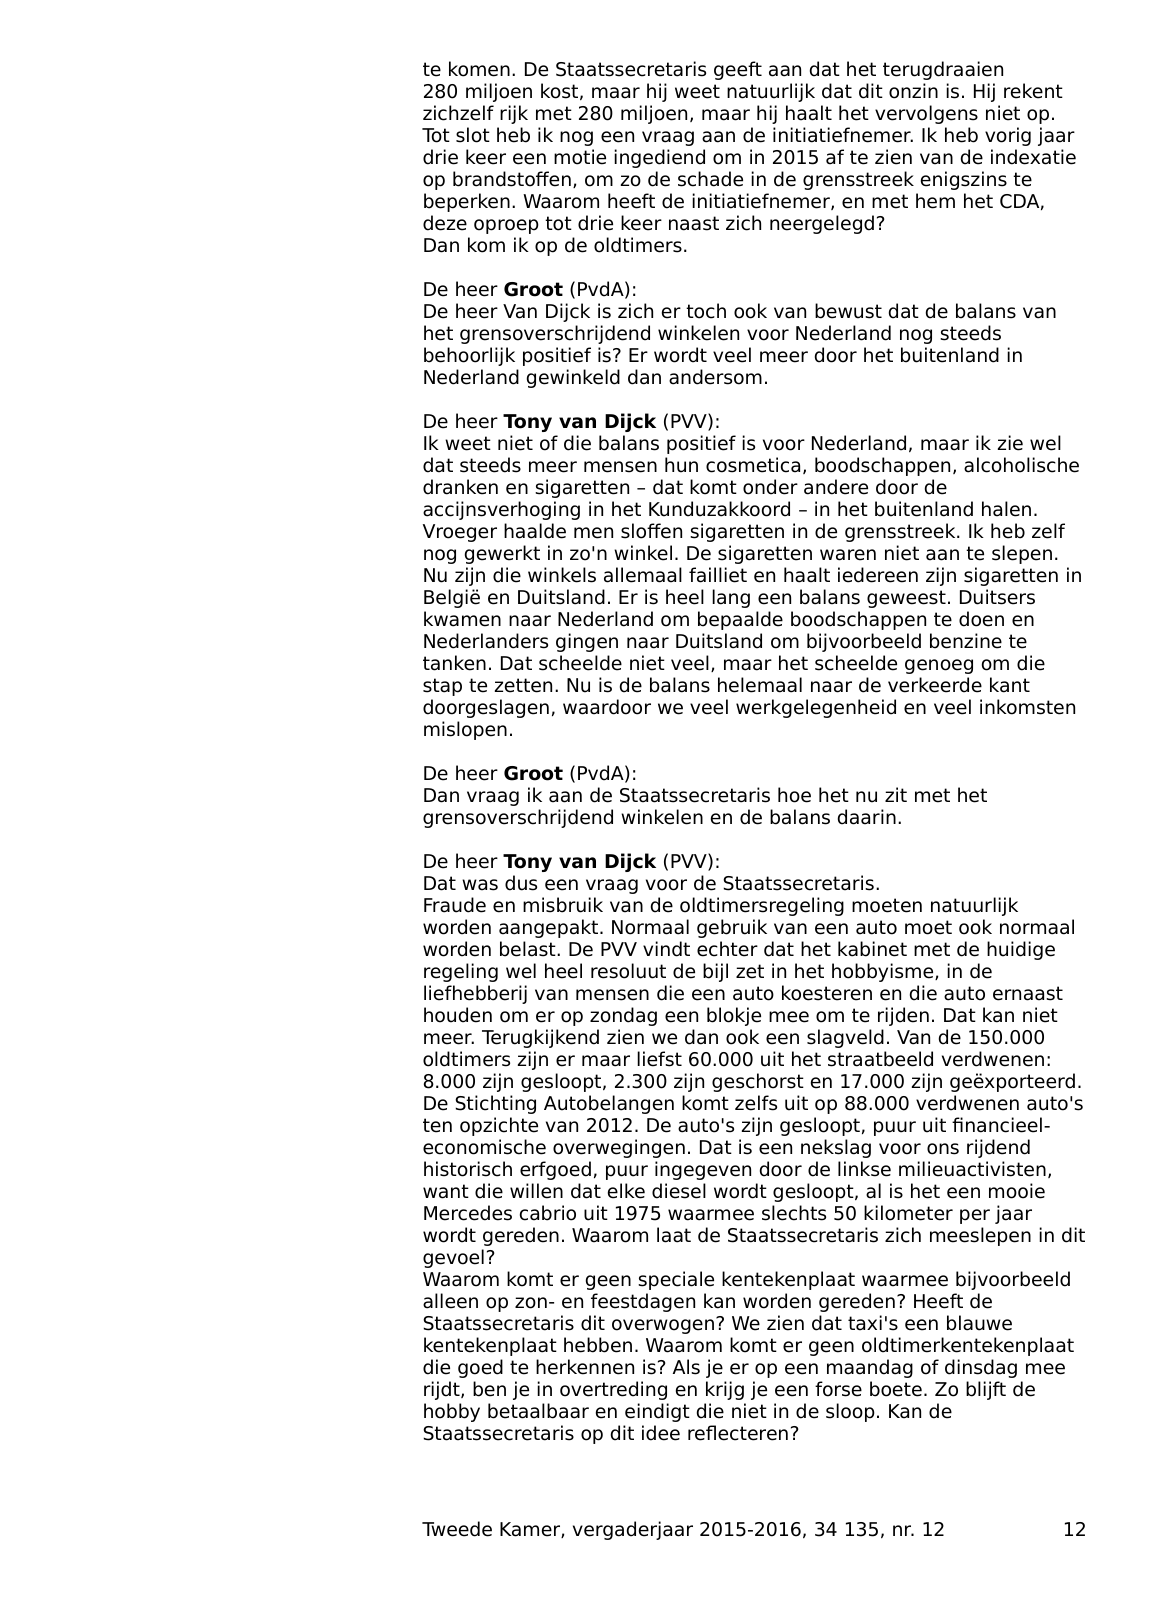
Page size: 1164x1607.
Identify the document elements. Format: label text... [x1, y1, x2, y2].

text Fraude en misbruik van de oldtimersregeling moeten natuurlijk worden aangepakt. Normaal gebruik van een auto moet ook normaal worden belast. De PVV vindt echter dat het kabinet met de huidige regeling wel heel resoluut de bijl zet in het hobbyisme, in de liefhebberij van mensen die een auto koesteren en die auto ernaast houden om er op zondag een blokje mee om te rijden. Dat kan niet meer. Terugkijkend zien we dan ook een slagveld. Van de 150.000 oldtimers zijn er maar liefst 60.000 uit het straatbeeld verdwenen: 8.000 zijn gesloopt, 2.300 zijn geschorst en 17.000 zijn geëxporteerd. De Stichting Autobelangen komt zelfs uit op 88.000 verdwenen auto's ten opzichte van 2012. De auto's zijn gesloopt, puur uit financieel-economische overwegingen. Dat is een nekslag voor ons rijdend historisch erfgoed, puur ingegeven door de linkse milieuactivisten, want die willen dat elke diesel wordt gesloopt, al is het een mooie Mercedes cabrio uit 1975 waarmee slechts 50 kilometer per jaar wordt gereden. Waarom laat de Staatssecretaris zich meeslepen in dit gevoel? [422, 895, 1087, 1269]
text De heer Groot (PvdA): [422, 763, 1087, 785]
text Dat was dus een vraag voor de Staatssecretaris. [422, 873, 1087, 895]
text Waarom komt er geen speciale kentekenplaat waarmee bijvoorbeeld alleen op zon- en feestdagen kan worden gereden? Heeft de Staatssecretaris dit overwogen? We zien dat taxi's een blauwe kentekenplaat hebben. Waarom komt er geen oldtimerkentekenplaat die goed te herkennen is? Als je er op een maandag of dinsdag mee rijdt, ben je in overtreding en krijg je een forse boete. Zo blijft de hobby betaalbaar en eindigt die niet in de sloop. Kan de Staatssecretaris op dit idee reflecteren? [422, 1269, 1087, 1444]
text De heer Van Dijck is zich er toch ook van bewust dat de balans van het grensoverschrijdend winkelen voor Nederland nog steeds behoorlijk positief is? Er wordt veel meer door het buitenland in Nederland gewinkeld dan andersom. [422, 301, 1087, 389]
text De heer Groot (PvdA): [422, 279, 1087, 301]
text Dan vraag ik aan de Staatssecretaris hoe het nu zit met het grensoverschrijdend winkelen en de balans daarin. [422, 785, 1087, 829]
text Dan kom ik op de oldtimers. [422, 235, 1087, 257]
text De heer Tony van Dijck (PVV): [422, 411, 1087, 433]
text De heer Tony van Dijck (PVV): [422, 851, 1087, 873]
text Tot slot heb ik nog een vraag aan de initiatiefnemer. Ik heb vorig jaar drie keer een motie ingediend om in 2015 af te zien van de indexatie op brandstoffen, om zo de schade in de grensstreek enigszins te beperken. Waarom heeft de initiatiefnemer, en met hem het CDA, deze oproep tot drie keer naast zich neergelegd? [422, 125, 1087, 235]
text Ik weet niet of die balans positief is voor Nederland, maar ik zie wel dat steeds meer mensen hun cosmetica, boodschappen, alcoholische dranken en sigaretten – dat komt onder andere door de accijnsverhoging in het Kunduzakkoord – in het buitenland halen. Vroeger haalde men sloffen sigaretten in de grensstreek. Ik heb zelf nog gewerkt in zo'n winkel. De sigaretten waren niet aan te slepen. Nu zijn die winkels allemaal failliet en haalt iedereen zijn sigaretten in België en Duitsland. Er is heel lang een balans geweest. Duitsers kwamen naar Nederland om bepaalde boodschappen te doen en Nederlanders gingen naar Duitsland om bijvoorbeeld benzine te tanken. Dat scheelde niet veel, maar het scheelde genoeg om die stap te zetten. Nu is de balans helemaal naar de verkeerde kant doorgeslagen, waardoor we veel werkgelegenheid en veel inkomsten mislopen. [422, 433, 1087, 741]
text te komen. De Staatssecretaris geeft aan dat het terugdraaien 280 miljoen kost, maar hij weet natuurlijk dat dit onzin is. Hij rekent zichzelf rijk met 280 miljoen, maar hij haalt het vervolgens niet op. [422, 59, 1087, 125]
